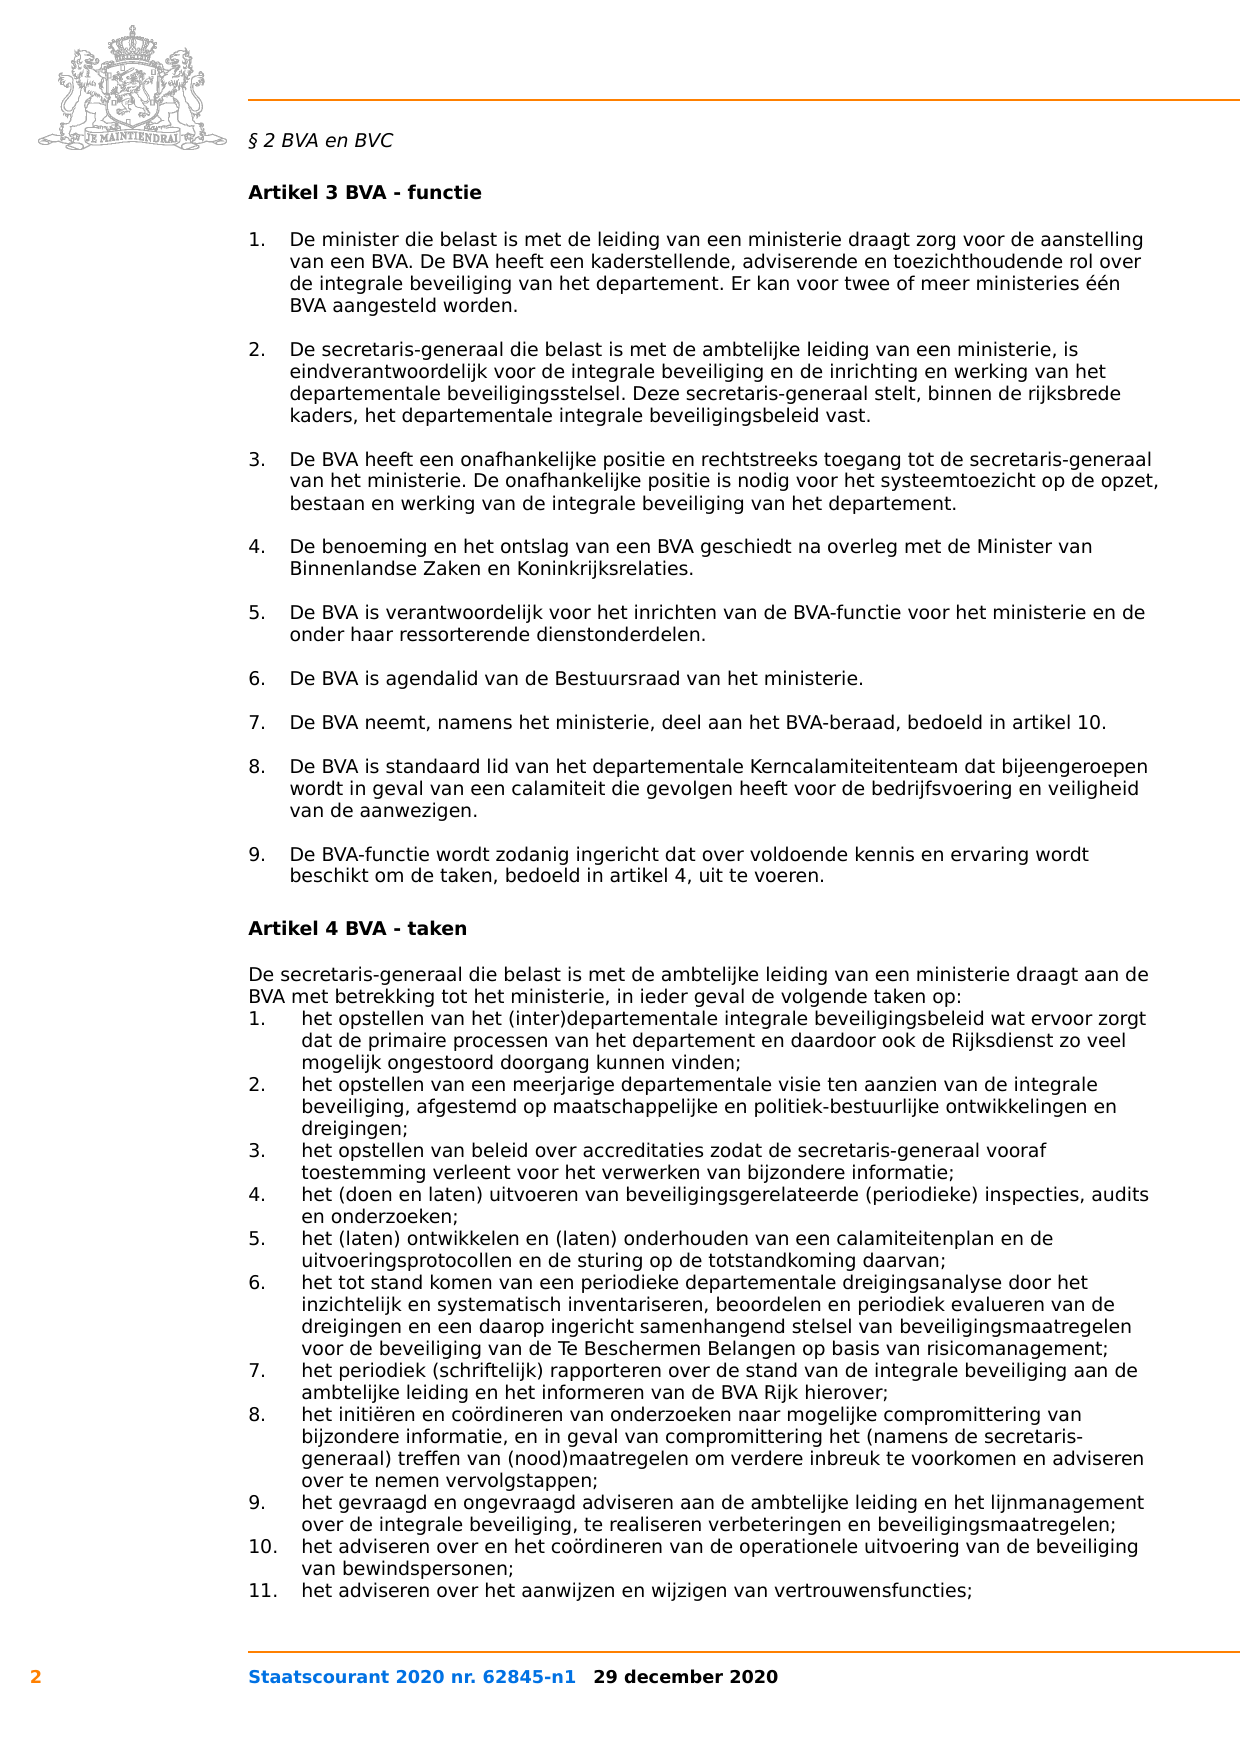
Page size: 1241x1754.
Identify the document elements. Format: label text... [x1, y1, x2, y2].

text 1. het opstellen van het (inter)departementale integrale beveiligingsbeleid wat ervoor zorgt dat de primaire processen van het departement en daardoor ook de Rijksdienst zo veel mogelijk ongestoord doorgang kunnen vinden; [248, 1008, 1163, 1074]
text 4. De benoeming en het ontslag van een BVA geschiedt na overleg met de Minister van Binnenlandse Zaken en Koninkrijksrelaties. [248, 536, 1163, 580]
text 9. De BVA-functie wordt zodanig ingericht dat over voldoende kennis en ervaring wordt beschikt om de taken, bedoeld in artikel 4, uit te voeren. [248, 843, 1163, 887]
subtitle Artikel 4 BVA - taken [248, 917, 1163, 939]
text 3. het opstellen van beleid over accreditaties zodat de secretaris-generaal vooraf toestemming verleent voor het verwerken van bijzondere informatie; [248, 1140, 1163, 1184]
text 7. het periodiek (schriftelijk) rapporteren over de stand van de integrale beveiliging aan de ambtelijke leiding en het informeren van de BVA Rijk hierover; [248, 1360, 1163, 1404]
text De secretaris-generaal die belast is met de ambtelijke leiding van een ministerie draagt aan de BVA met betrekking tot het ministerie, in ieder geval de volgende taken op: [248, 964, 1163, 1008]
text 4. het (doen en laten) uitvoeren van beveiligingsgerelateerde (periodieke) inspecties, audits en onderzoeken; [248, 1184, 1163, 1228]
subtitle Artikel 3 BVA - functie [248, 182, 1163, 204]
text 2. De secretaris-generaal die belast is met de ambtelijke leiding van een ministerie, is eindverantwoordelijk voor de integrale beveiliging en de inrichting en werking van het departementale beveiligingsstelsel. Deze secretaris-generaal stelt, binnen de rijksbrede kaders, het departementale integrale beveiligingsbeleid vast. [248, 339, 1163, 427]
text 6. De BVA is agendalid van de Bestuursraad van het ministerie. [248, 668, 1163, 690]
text 9. het gevraagd en ongevraagd adviseren aan de ambtelijke leiding en het lijnmanagement over de integrale beveiliging, te realiseren verbeteringen en beveiligingsmaatregelen; [248, 1492, 1163, 1536]
text 8. De BVA is standaard lid van het departementale Kerncalamiteitenteam dat bijeengeroepen wordt in geval van een calamiteit die gevolgen heeft voor de bedrijfsvoering en veiligheid van de aanwezigen. [248, 756, 1163, 822]
text 6. het tot stand komen van een periodieke departementale dreigingsanalyse door het inzichtelijk en systematisch inventariseren, beoordelen en periodiek evalueren van de dreigingen en een daarop ingericht samenhangend stelsel van beveiligingsmaatregelen voor de beveiliging van de Te Beschermen Belangen op basis van risicomanagement; [248, 1272, 1163, 1360]
text 3. De BVA heeft een onafhankelijke positie en rechtstreeks toegang tot de secretaris-generaal van het ministerie. De onafhankelijke positie is nodig voor het systeemtoezicht op de opzet, bestaan en werking van de integrale beveiliging van het departement. [248, 448, 1163, 514]
text 5. het (laten) ontwikkelen en (laten) onderhouden van een calamiteitenplan en de uitvoeringsprotocollen en de sturing op de totstandkoming daarvan; [248, 1228, 1163, 1272]
text 11. het adviseren over het aanwijzen en wijzigen van vertrouwensfuncties; [248, 1580, 1163, 1602]
text 2. het opstellen van een meerjarige departementale visie ten aanzien van de integrale beveiliging, afgestemd op maatschappelijke en politiek-bestuurlijke ontwikkelingen en dreigingen; [248, 1074, 1163, 1140]
text 1. De minister die belast is met de leiding van een ministerie draagt zorg voor de aanstelling van een BVA. De BVA heeft een kaderstellende, adviserende en toezichthoudende rol over de integrale beveiliging van het departement. Er kan voor twee of meer ministeries één BVA aangesteld worden. [248, 229, 1163, 317]
text 5. De BVA is verantwoordelijk voor het inrichten van de BVA-functie voor het ministerie en de onder haar ressorterende dienstonderdelen. [248, 602, 1163, 646]
text 8. het initiëren en coördineren van onderzoeken naar mogelijke compromittering van bijzondere informatie, en in geval van compromittering het (namens de secretaris-generaal) treffen van (nood)maatregelen om verdere inbreuk te voorkomen en adviseren over te nemen vervolgstappen; [248, 1404, 1163, 1492]
text 10. het adviseren over en het coördineren van de operationele uitvoering van de beveiliging van bewindspersonen; [248, 1536, 1163, 1580]
picture [38, 25, 227, 150]
subtitle § 2 BVA en BVC [248, 130, 1163, 152]
text 7. De BVA neemt, namens het ministerie, deel aan het BVA-beraad, bedoeld in artikel 10. [248, 712, 1163, 734]
